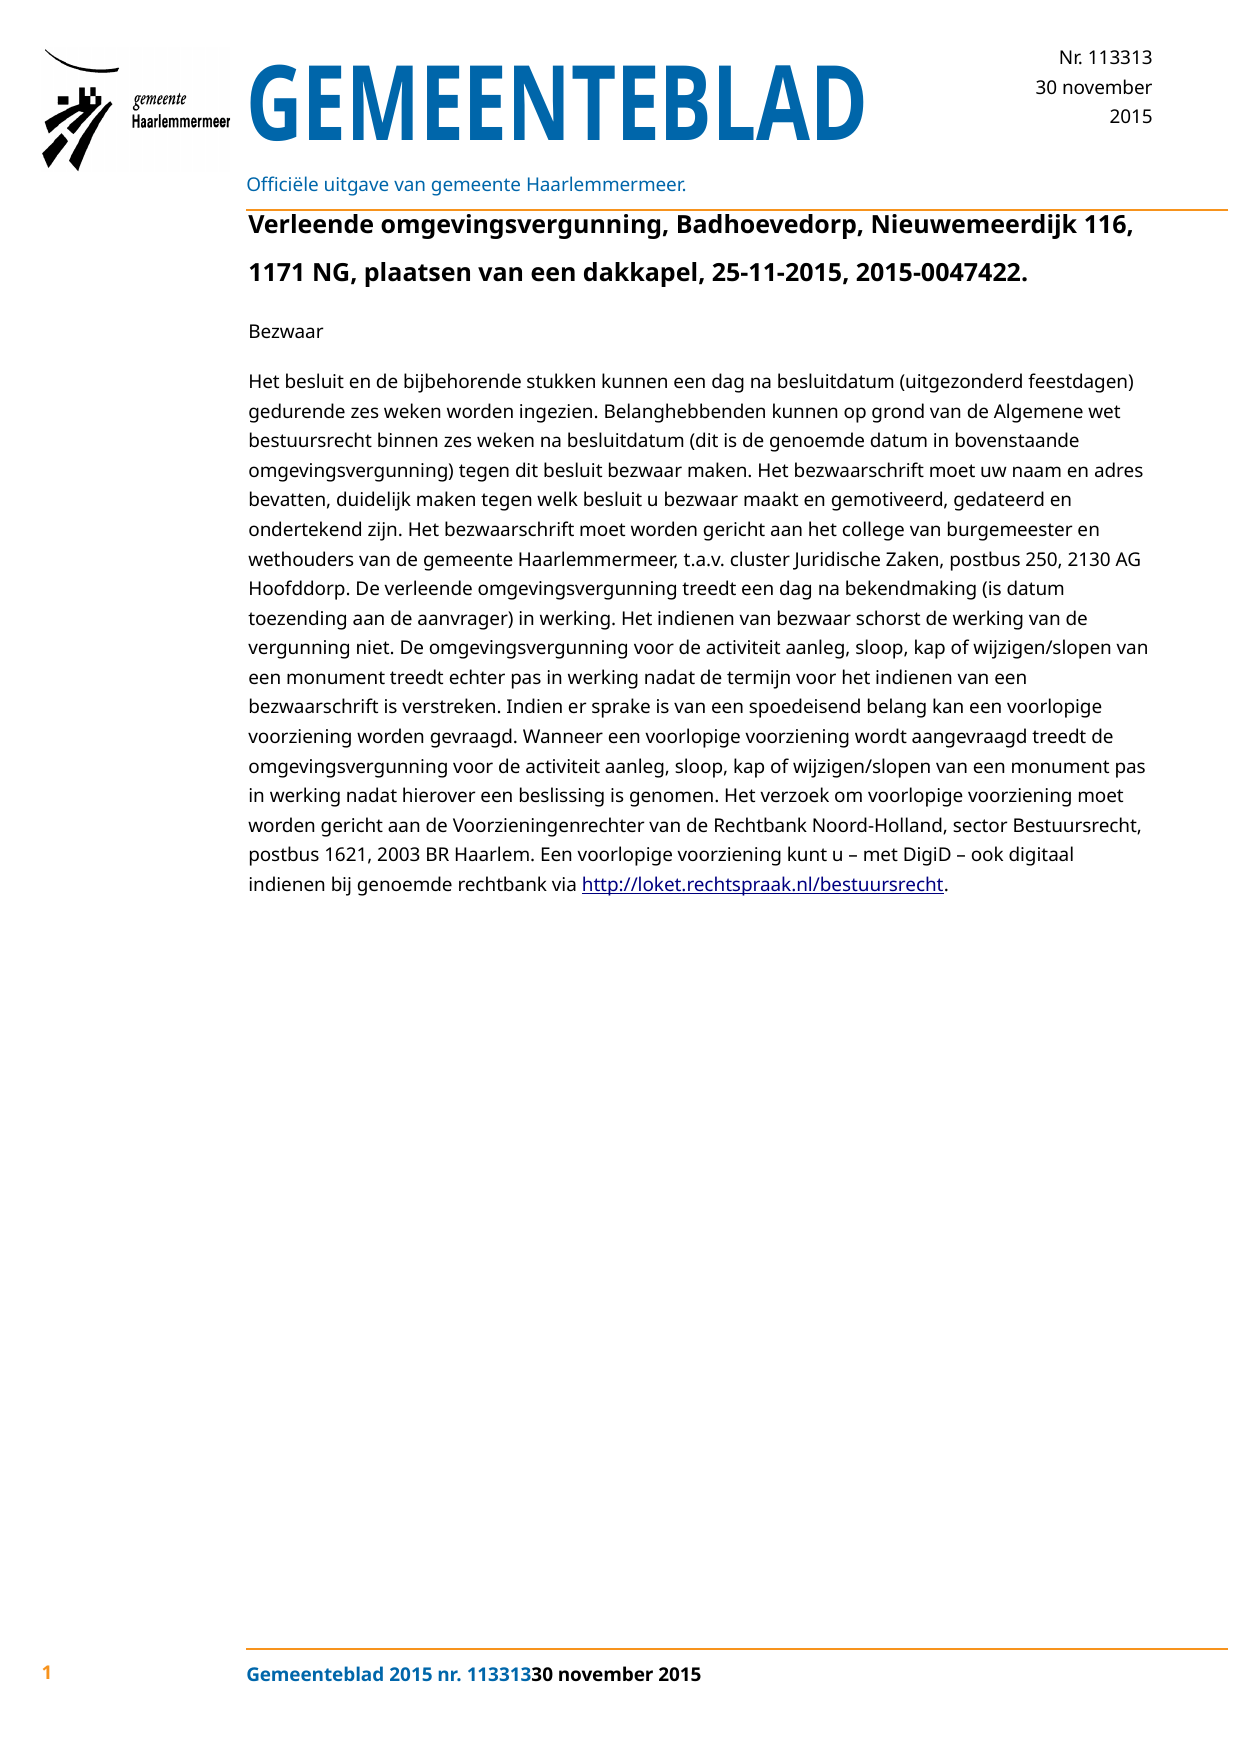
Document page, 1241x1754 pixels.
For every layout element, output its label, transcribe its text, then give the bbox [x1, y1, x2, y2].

picture [41, 47, 231, 172]
text Het besluit en de bijbehorende stukken kunnen een dag na besluitdatum (uitgezonderd feestdagen) gedurende zes weken worden ingezien. Belanghebbenden kunnen op grond van de Algemene wet bestuursrecht binnen zes weken na besluitdatum (dit is de genoemde datum in bovenstaande omgevingsvergunning) tegen dit besluit bezwaar maken. Het bezwaarschrift moet uw naam en adres bevatten, duidelijk maken tegen welk besluit u bezwaar maakt en gemotiveerd, gedateerd en ondertekend zijn. Het bezwaarschrift moet worden gericht aan het college van burgemeester en wethouders van de gemeente Haarlemmermeer, t.a.v. cluster Juridische Zaken, postbus 250, 2130 AG Hoofddorp. De verleende omgevingsvergunning treedt een dag na bekendmaking (is datum toezending aan de aanvrager) in werking. Het indienen van bezwaar schorst de werking van de vergunning niet. De omgevingsvergunning voor de activiteit aanleg, sloop, kap of wijzigen/slopen van een monument treedt echter pas in werking nadat de termijn voor het indienen van een bezwaarschrift is verstreken. Indien er sprake is van een spoedeisend belang kan een voorlopige voorziening worden gevraagd. Wanneer een voorlopige voorziening wordt aangevraagd treedt de omgevingsvergunning voor de activiteit aanleg, sloop, kap of wijzigen/slopen van een monument pas in werking nadat hierover een beslissing is genomen. Het verzoek om voorlopige voorziening moet worden gericht aan de Voorzieningenrechter van de Rechtbank Noord-Holland, sector Bestuursrecht, postbus 1621, 2003 BR Haarlem. Een voorlopige voorziening kunt u – met DigiD – ook digitaal indienen bij genoemde rechtbank via http://loket.rechtspraak.nl/bestuursrecht. [248, 368, 1152, 897]
text Bezwaar [248, 318, 1152, 344]
text Verleende omgevingsvergunning, Badhoevedorp, Nieuwemeerdijk 116, 1171 NG, plaatsen van een dakkapel, 25-11-2015, 2015-0047422. [248, 211, 1152, 288]
